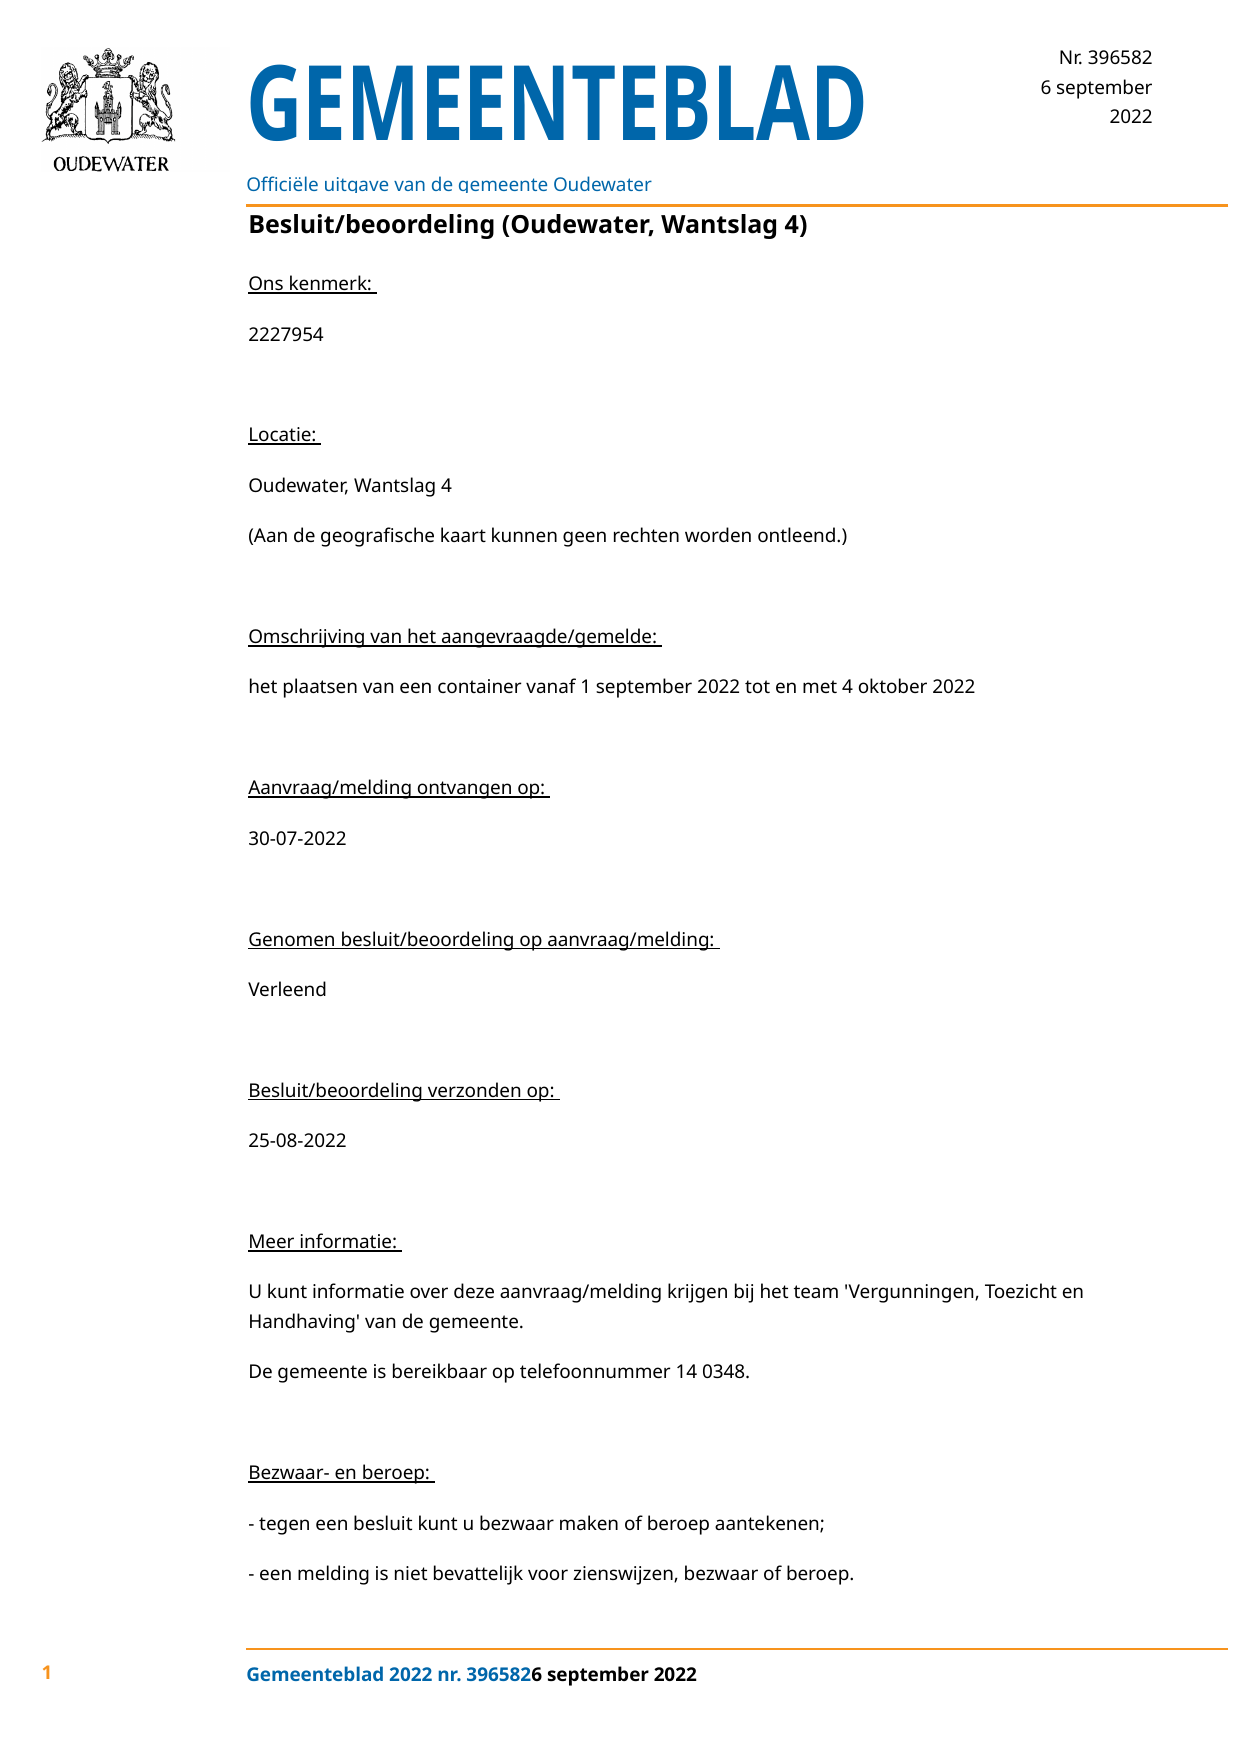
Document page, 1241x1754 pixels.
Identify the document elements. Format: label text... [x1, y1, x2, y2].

text Oudewater, Wantslag 4 [248, 472, 1152, 498]
text 2227954 [248, 321, 1152, 346]
text 25-08-2022 [248, 1127, 1152, 1153]
text - een melding is niet bevattelijk voor zienswijzen, bezwaar of beroep. [248, 1560, 1152, 1586]
text Omschrijving van het aangevraagde/gemelde: [248, 623, 1152, 649]
text Meer informatie: [248, 1228, 1152, 1254]
text Locatie: [248, 422, 1152, 447]
text Besluit/beoordeling (Oudewater, Wantslag 4) [248, 207, 1152, 241]
text U kunt informatie over deze aanvraag/melding krijgen bij het team 'Vergunningen, Toezicht en Handhaving' van de gemeente. [248, 1279, 1152, 1334]
text Bezwaar- en beroep: [248, 1459, 1152, 1485]
text Genomen besluit/beoordeling op aanvraag/melding: [248, 926, 1152, 951]
text het plaatsen van een container vanaf 1 september 2022 tot en met 4 oktober 2022 [248, 674, 1152, 699]
text Aanvraag/melding ontvangen op: [248, 774, 1152, 800]
text Ons kenmerk: [248, 270, 1152, 296]
text (Aan de geografische kaart kunnen geen rechten worden ontleend.) [248, 522, 1152, 548]
text - tegen een besluit kunt u bezwaar maken of beroep aantekenen; [248, 1510, 1152, 1536]
picture [41, 47, 231, 172]
text Verleend [248, 976, 1152, 1002]
text Besluit/beoordeling verzonden op: [248, 1077, 1152, 1103]
text De gemeente is bereikbaar op telefoonnummer 14 0348. [248, 1359, 1152, 1384]
text 30-07-2022 [248, 825, 1152, 851]
